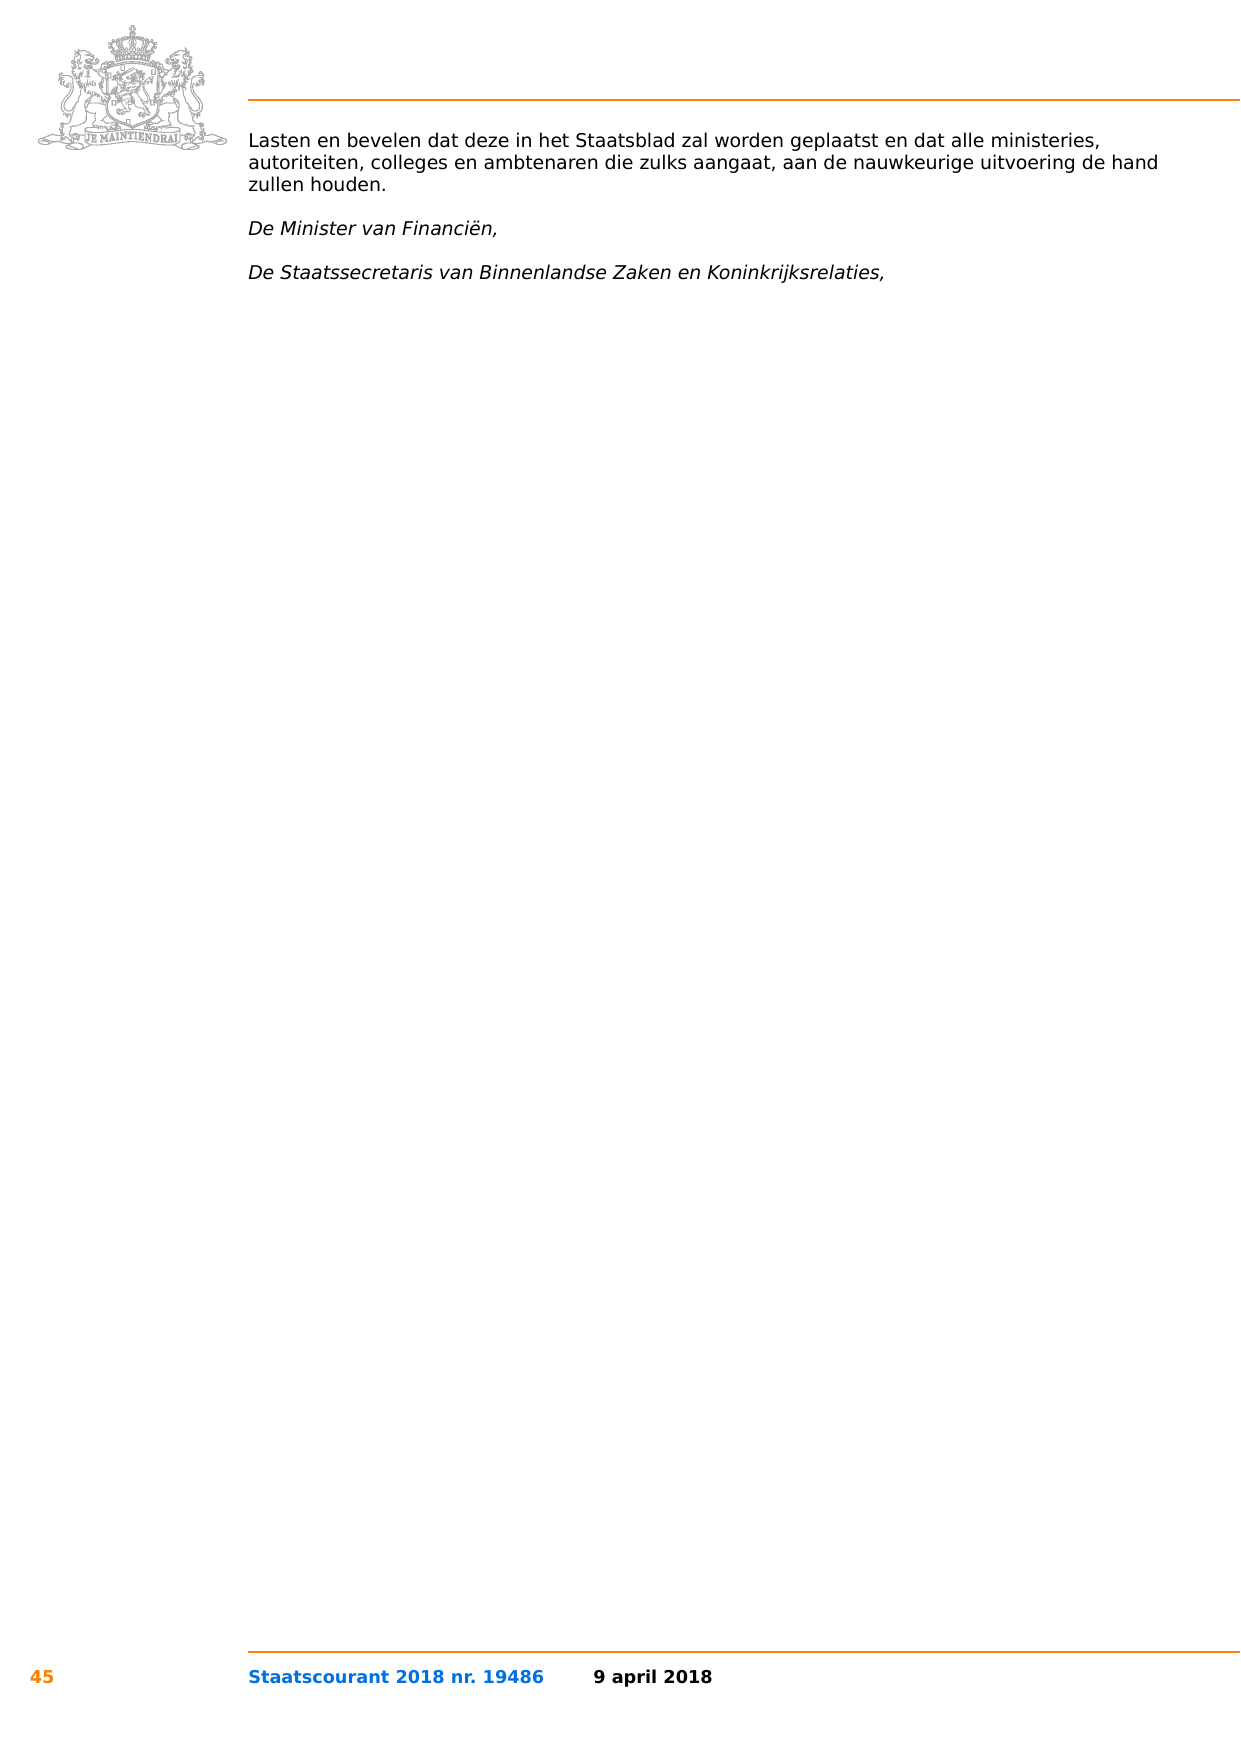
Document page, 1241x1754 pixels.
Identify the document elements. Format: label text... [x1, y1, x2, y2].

picture [38, 25, 227, 150]
text De Minister van Financiën, [248, 218, 1163, 240]
text Lasten en bevelen dat deze in het Staatsblad zal worden geplaatst en dat alle ministeries, autoriteiten, colleges en ambtenaren die zulks aangaat, aan de nauwkeurige uitvoering de hand zullen houden. [248, 130, 1163, 196]
text De Staatssecretaris van Binnenlandse Zaken en Koninkrijksrelaties, [248, 262, 1163, 283]
